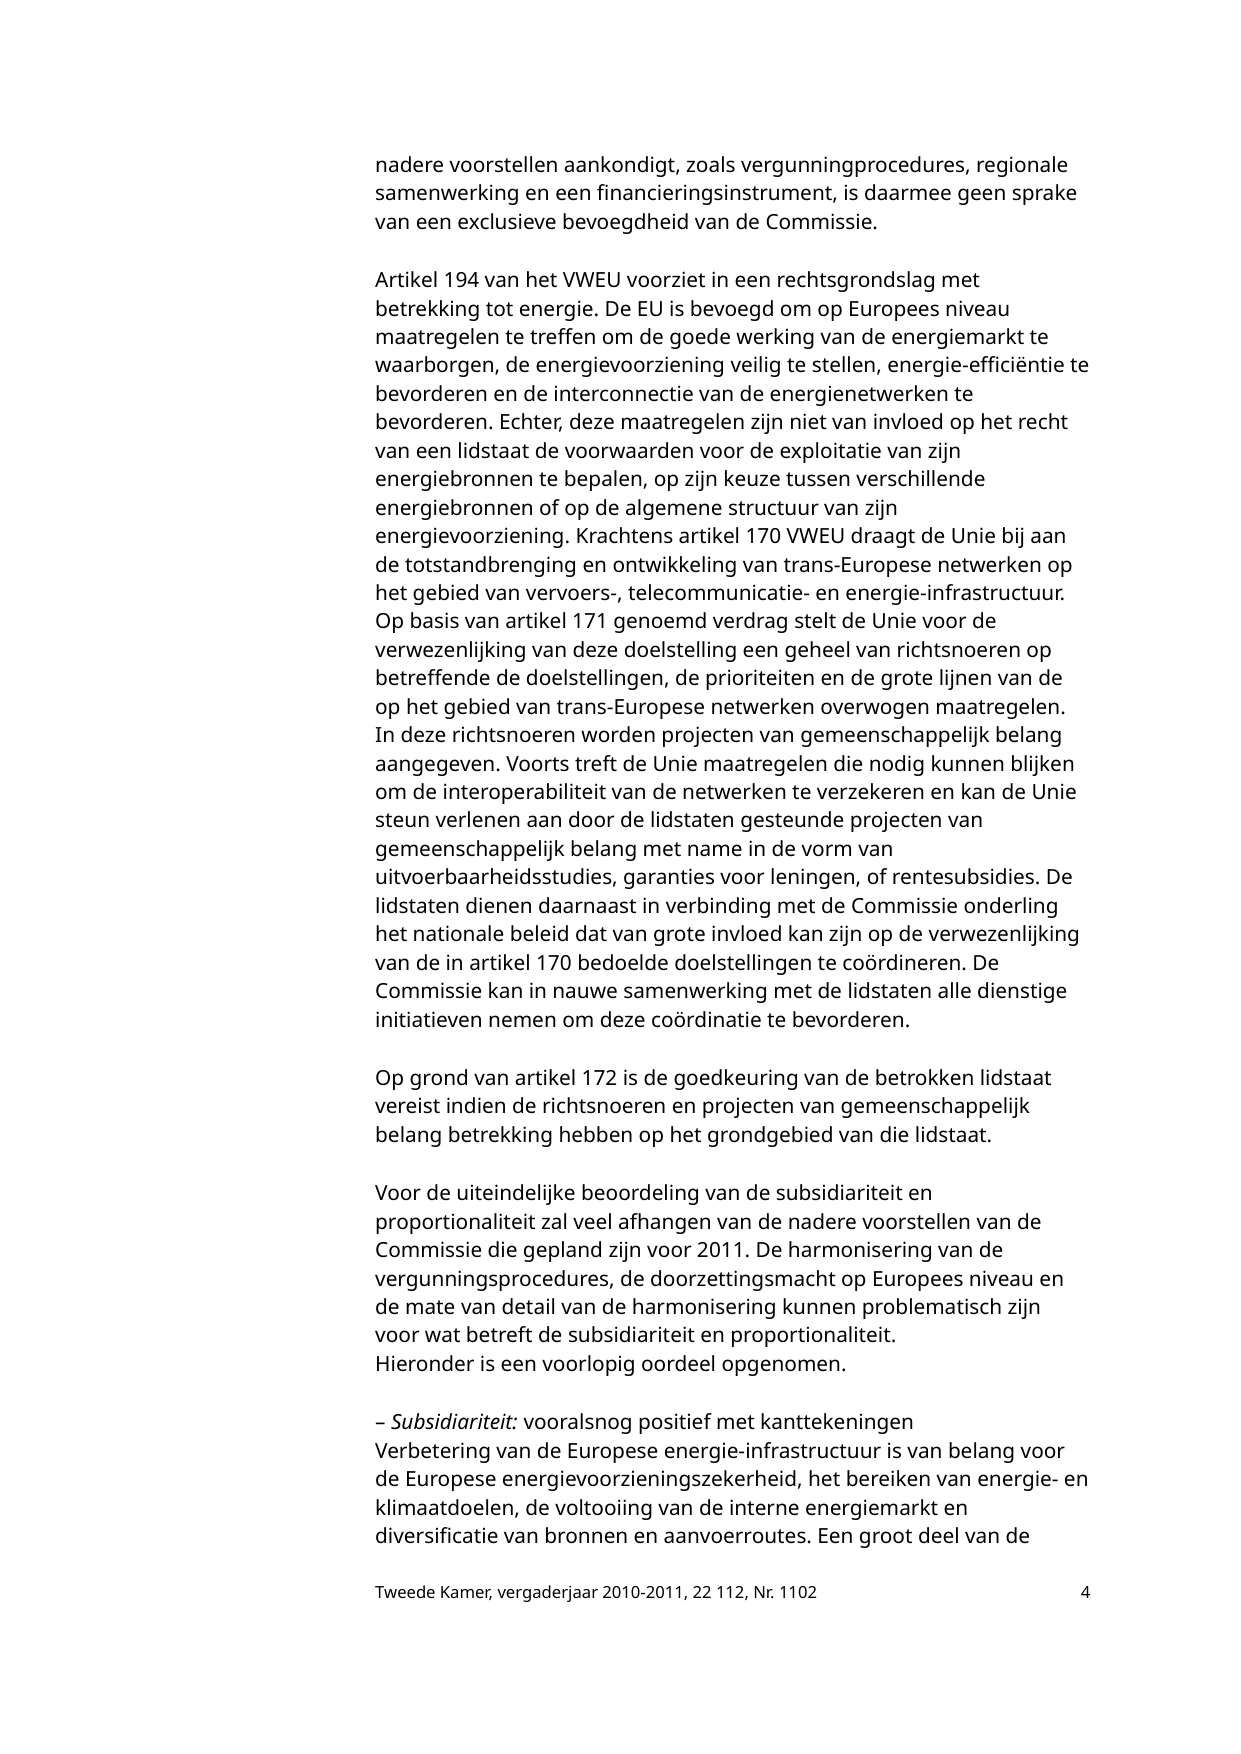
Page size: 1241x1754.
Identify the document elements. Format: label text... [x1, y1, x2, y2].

text Voor de uiteindelijke beoordeling van de subsidiariteit en proportionaliteit zal veel afhangen van de nadere voorstellen van de Commissie die gepland zijn voor 2011. De harmonisering van de vergunningsprocedures, de doorzettingsmacht op Europees niveau en de mate van detail van de harmonisering kunnen problematisch zijn voor wat betreft de subsidiariteit en proportionaliteit. [375, 1178, 1090, 1349]
text nadere voorstellen aankondigt, zoals vergunningprocedures, regionale samenwerking en een financieringsinstrument, is daarmee geen sprake van een exclusieve bevoegdheid van de Commissie. [375, 150, 1090, 235]
text Op grond van artikel 172 is de goedkeuring van de betrokken lidstaat vereist indien de richtsnoeren en projecten van gemeenschappelijk belang betrekking hebben op het grondgebied van die lidstaat. [375, 1063, 1090, 1148]
text Artikel 194 van het VWEU voorziet in een rechtsgrondslag met betrekking tot energie. De EU is bevoegd om op Europees niveau maatregelen te treffen om de goede werking van de energiemarkt te waarborgen, de energievoorziening veilig te stellen, energie-efficiëntie te bevorderen en de interconnectie van de energienetwerken te bevorderen. Echter, deze maatregelen zijn niet van invloed op het recht van een lidstaat de voorwaarden voor de exploitatie van zijn energiebronnen te bepalen, op zijn keuze tussen verschillende energiebronnen of op de algemene structuur van zijn energievoorziening. Krachtens artikel 170 VWEU draagt de Unie bij aan de totstandbrenging en ontwikkeling van trans-Europese netwerken op het gebied van vervoers-, telecommunicatie- en energie-infrastructuur. Op basis van artikel 171 genoemd verdrag stelt de Unie voor de verwezenlijking van deze doelstelling een geheel van richtsnoeren op betreffende de doelstellingen, de prioriteiten en de grote lijnen van de op het gebied van trans-Europese netwerken overwogen maatregelen. In deze richtsnoeren worden projecten van gemeenschappelijk belang aangegeven. Voorts treft de Unie maatregelen die nodig kunnen blijken om de interoperabiliteit van de netwerken te verzekeren en kan de Unie steun verlenen aan door de lidstaten gesteunde projecten van gemeenschappelijk belang met name in de vorm van uitvoerbaarheidsstudies, garanties voor leningen, of rentesubsidies. De lidstaten dienen daarnaast in verbinding met de Commissie onderling het nationale beleid dat van grote invloed kan zijn op de verwezenlijking van de in artikel 170 bedoelde doelstellingen te coördineren. De Commissie kan in nauwe samenwerking met de lidstaten alle dienstige initiatieven nemen om deze coördinatie te bevorderen. [375, 265, 1090, 1033]
text – Subsidiariteit: vooralsnog positief met kanttekeningen [375, 1407, 1090, 1436]
text Verbetering van de Europese energie-infrastructuur is van belang voor de Europese energievoorzieningszekerheid, het bereiken van energie- en klimaatdoelen, de voltooiing van de interne energiemarkt en diversificatie van bronnen en aanvoerroutes. Een groot deel van de [375, 1436, 1090, 1550]
text Hieronder is een voorlopig oordeel opgenomen. [375, 1349, 1090, 1377]
